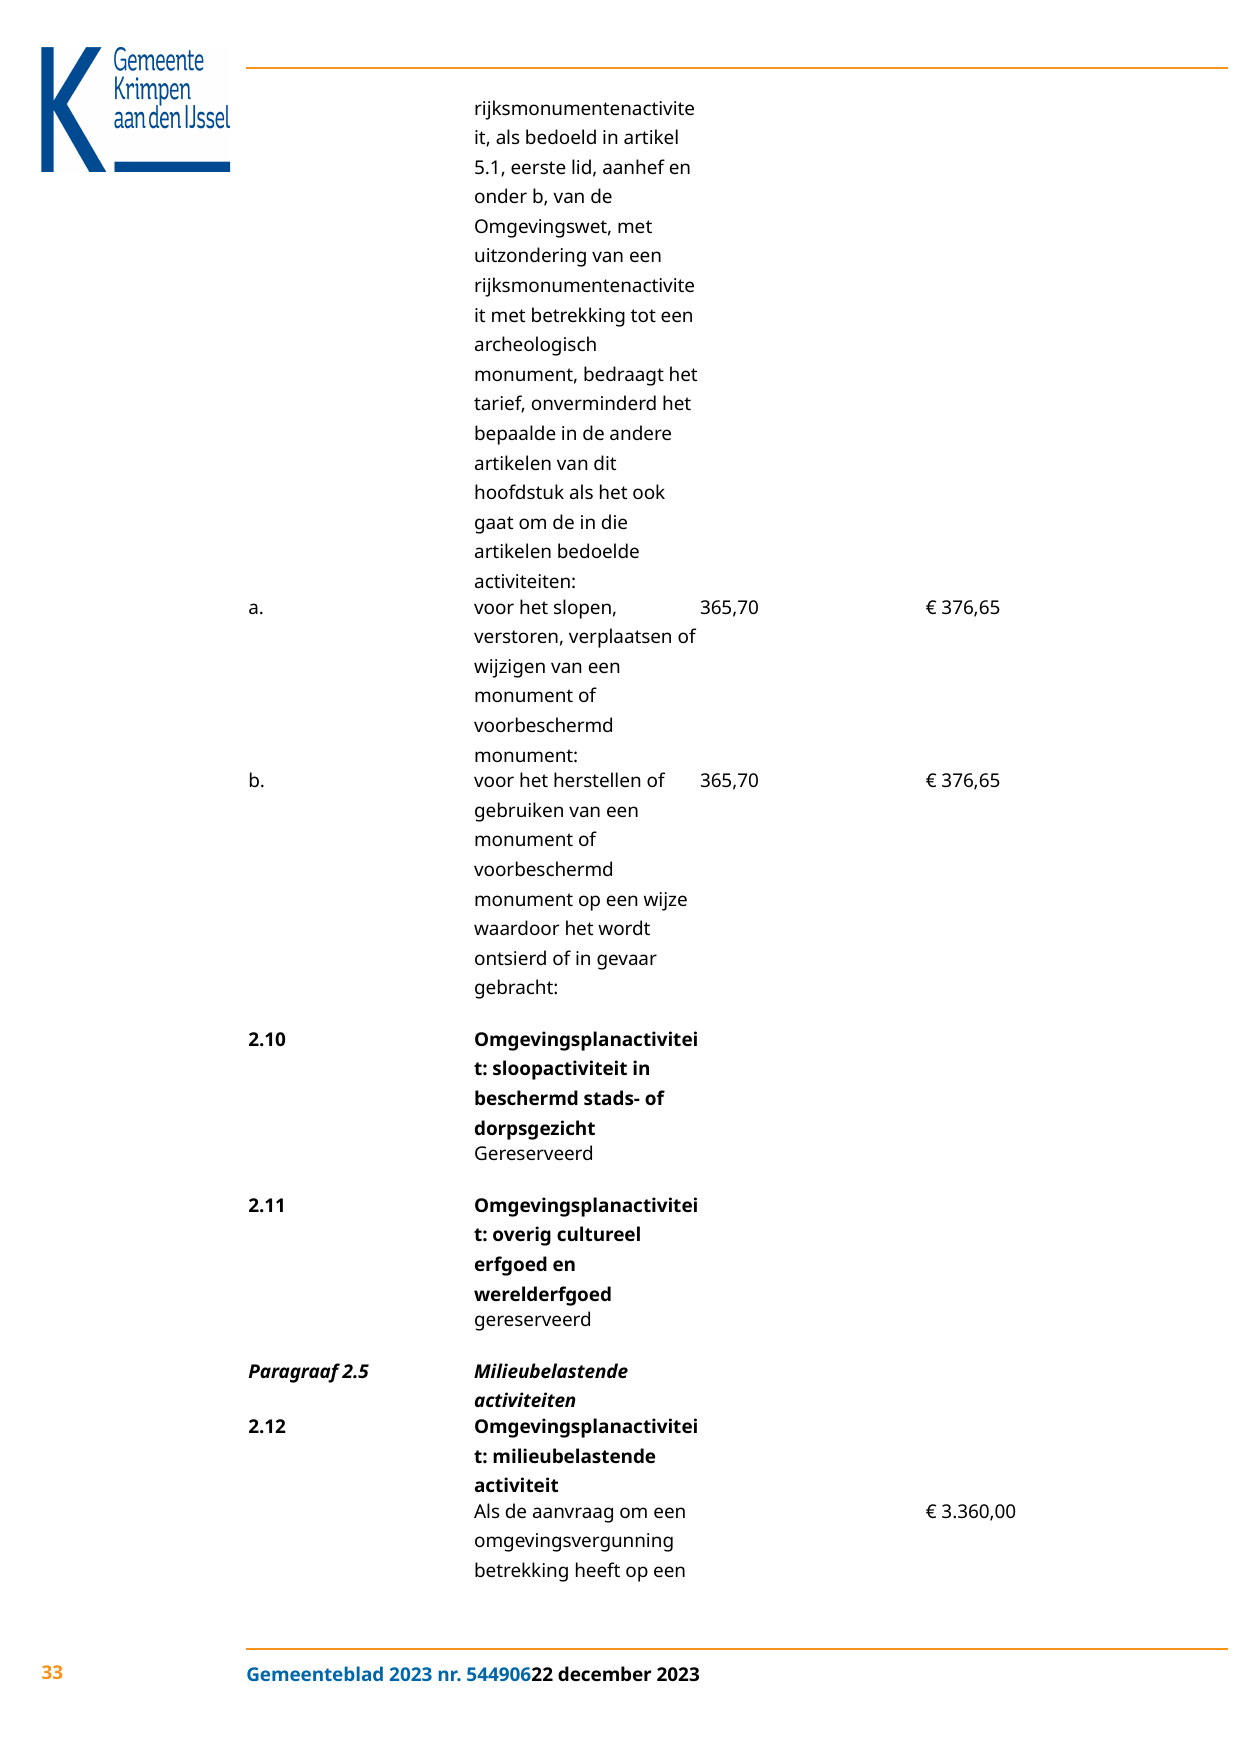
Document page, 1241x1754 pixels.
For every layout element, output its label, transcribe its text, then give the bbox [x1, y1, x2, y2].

table_cell [700, 1166, 926, 1192]
table_cell [926, 1358, 1152, 1413]
table_cell [700, 1141, 926, 1166]
table_cell [700, 1192, 926, 1306]
table_cell Omgevingsplanactiviteit: overig cultureel erfgoed en werelderfgoed [474, 1192, 700, 1306]
table_cell [700, 1498, 926, 1583]
table_cell b. [248, 768, 474, 1000]
table_cell [926, 1000, 1152, 1026]
table_cell 2.10 [248, 1026, 474, 1141]
table_cell € 376,65 [926, 594, 1152, 767]
table_cell [926, 1166, 1152, 1192]
table_cell rijksmonumentenactiviteit, als bedoeld in artikel 5.1, eerste lid, aanhef en onder b, van de Omgevingswet, met uitzondering van een rijksmonumentenactiviteit met betrekking tot een archeologisch monument, bedraagt het tarief, onverminderd het bepaalde in de andere artikelen van dit hoofdstuk als het ook gaat om de in die artikelen bedoelde activiteiten: [474, 95, 700, 594]
table_cell [248, 1000, 474, 1026]
table_cell [248, 1332, 474, 1358]
table_cell [700, 1000, 926, 1026]
table_cell [926, 1413, 1152, 1498]
table_cell 365,70 [700, 594, 926, 767]
table_cell Als de aanvraag om een omgevingsvergunning betrekking heeft op een [474, 1498, 700, 1583]
table_cell [474, 1332, 700, 1358]
table_cell [926, 1141, 1152, 1166]
table_cell 365,70 [700, 768, 926, 1000]
table_cell 2.11 [248, 1192, 474, 1306]
table_cell gereserveerd [474, 1306, 700, 1332]
table_cell [474, 1166, 700, 1192]
table_cell Paragraaf 2.5 [248, 1358, 474, 1413]
table_cell voor het herstellen of gebruiken van een monument of voorbeschermd monument op een wijze waardoor het wordt ontsierd of in gevaar gebracht: [474, 768, 700, 1000]
table_cell Milieubelastende activiteiten [474, 1358, 700, 1413]
table_cell [926, 1306, 1152, 1332]
table_cell [248, 1166, 474, 1192]
table_cell a. [248, 594, 474, 767]
table_cell [248, 1306, 474, 1332]
picture [41, 47, 231, 172]
table_cell [700, 95, 926, 594]
table_cell [248, 95, 474, 594]
table_cell [926, 1192, 1152, 1306]
table_cell [248, 1498, 474, 1583]
table_cell [700, 1413, 926, 1498]
table_cell € 3.360,00 [926, 1498, 1152, 1583]
table_cell [474, 1000, 700, 1026]
table_cell [700, 1332, 926, 1358]
table_cell [926, 95, 1152, 594]
table_cell [926, 1332, 1152, 1358]
table_cell voor het slopen, verstoren, verplaatsen of wijzigen van een monument of voorbeschermd monument: [474, 594, 700, 767]
table_cell Omgevingsplanactiviteit: sloopactiviteit in beschermd stads- of dorpsgezicht [474, 1026, 700, 1141]
table_cell Omgevingsplanactiviteit: milieubelastende activiteit [474, 1413, 700, 1498]
table_cell [926, 1026, 1152, 1141]
table_cell [700, 1026, 926, 1141]
table_cell [700, 1306, 926, 1332]
table_cell Gereserveerd [474, 1141, 700, 1166]
table_cell [700, 1358, 926, 1413]
table_cell 2.12 [248, 1413, 474, 1498]
table_cell [248, 1141, 474, 1166]
table_cell € 376,65 [926, 768, 1152, 1000]
